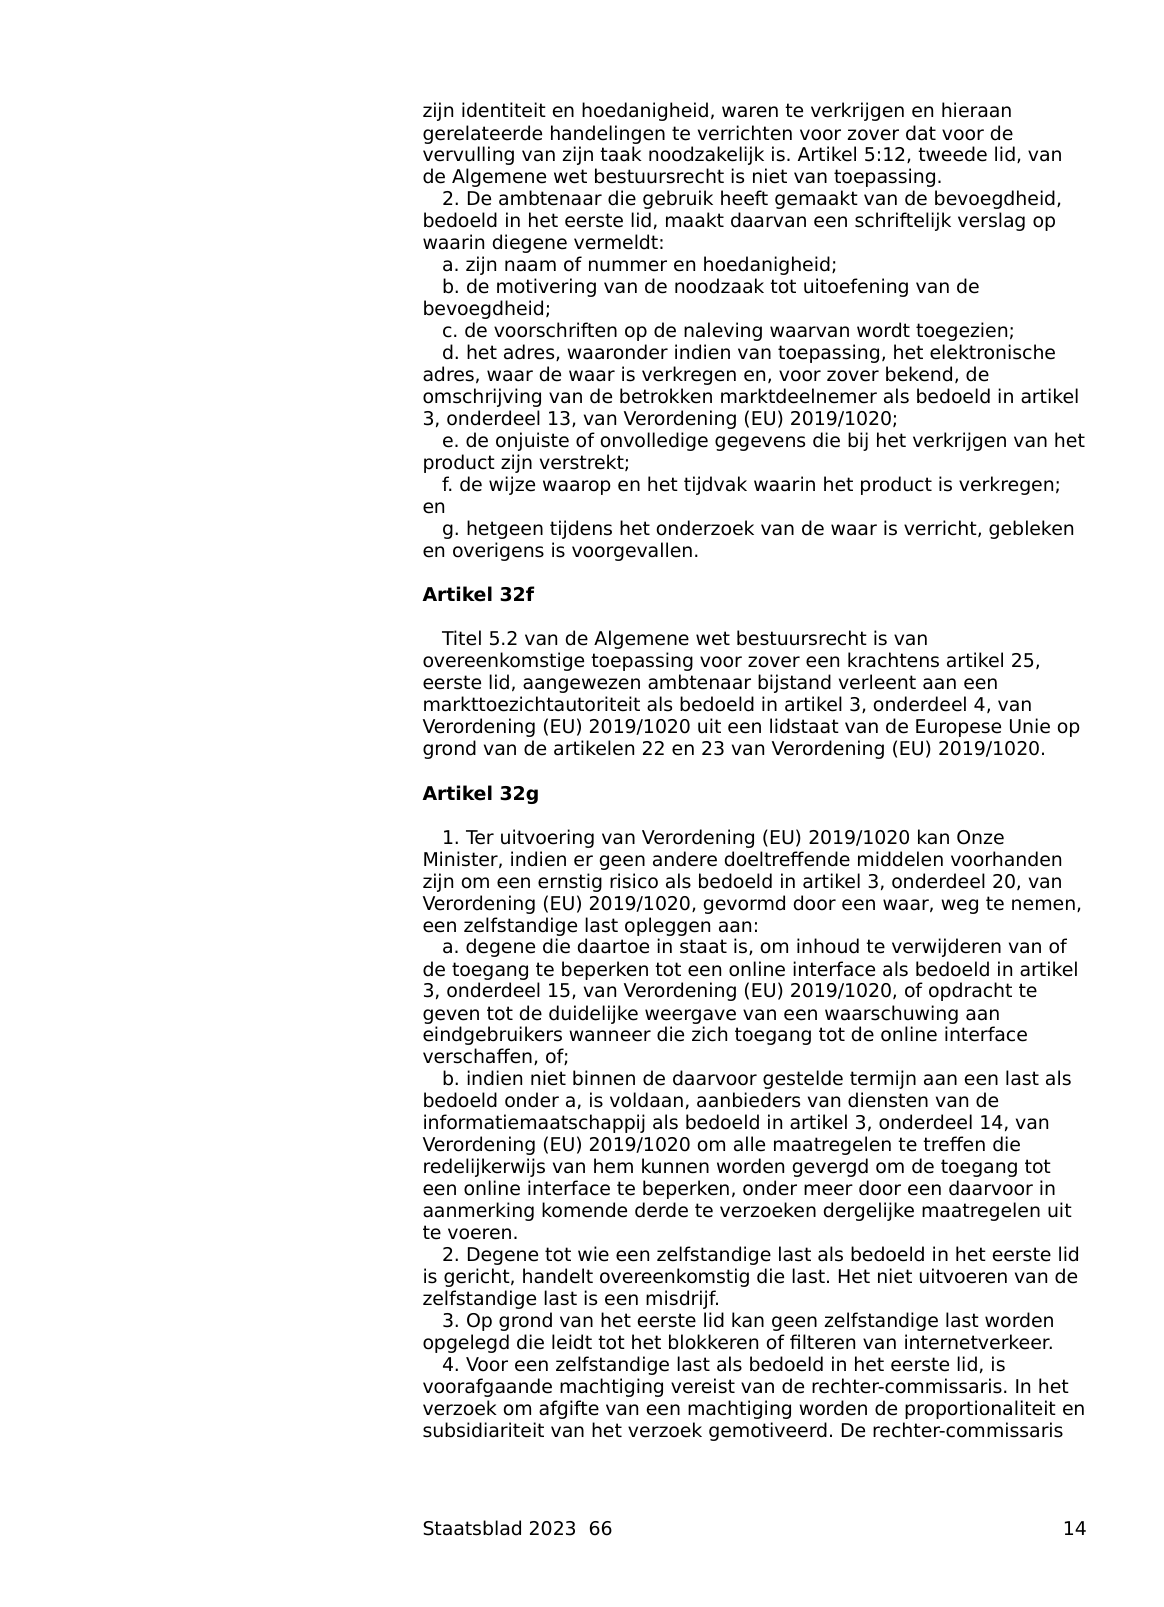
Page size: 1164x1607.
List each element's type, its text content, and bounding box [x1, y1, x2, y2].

text 4. Voor een zelfstandige last als bedoeld in het eerste lid, is voorafgaande machtiging vereist van de rechter-commissaris. In het verzoek om afgifte van een machtiging worden de proportionaliteit en subsidiariteit van het verzoek gemotiveerd. De rechter-commissaris [422, 1354, 1087, 1442]
text zijn identiteit en hoedanigheid, waren te verkrijgen en hieraan gerelateerde handelingen te verrichten voor zover dat voor de vervulling van zijn taak noodzakelijk is. Artikel 5:12, tweede lid, van de Algemene wet bestuursrecht is niet van toepassing. [422, 100, 1087, 188]
text f. de wijze waarop en het tijdvak waarin het product is verkregen; en [422, 474, 1087, 518]
text a. degene die daartoe in staat is, om inhoud te verwijderen van of de toegang te beperken tot een online interface als bedoeld in artikel 3, onderdeel 15, van Verordening (EU) 2019/1020, of opdracht te geven tot de duidelijke weergave van een waarschuwing aan eindgebruikers wanneer die zich toegang tot de online interface verschaffen, of; [422, 936, 1087, 1068]
text 3. Op grond van het eerste lid kan geen zelfstandige last worden opgelegd die leidt tot het blokkeren of filteren van internetverkeer. [422, 1310, 1087, 1354]
subtitle Artikel 32f [422, 584, 1087, 606]
text Titel 5.2 van de Algemene wet bestuursrecht is van overeenkomstige toepassing voor zover een krachtens artikel 25, eerste lid, aangewezen ambtenaar bijstand verleent aan een markttoezichtautoriteit als bedoeld in artikel 3, onderdeel 4, van Verordening (EU) 2019/1020 uit een lidstaat van de Europese Unie op grond van de artikelen 22 en 23 van Verordening (EU) 2019/1020. [422, 628, 1087, 760]
text a. zijn naam of nummer en hoedanigheid; [422, 254, 1087, 276]
text 2. De ambtenaar die gebruik heeft gemaakt van de bevoegdheid, bedoeld in het eerste lid, maakt daarvan een schriftelijk verslag op waarin diegene vermeldt: [422, 188, 1087, 254]
text e. de onjuiste of onvolledige gegevens die bij het verkrijgen van het product zijn verstrekt; [422, 430, 1087, 474]
text d. het adres, waaronder indien van toepassing, het elektronische adres, waar de waar is verkregen en, voor zover bekend, de omschrijving van de betrokken marktdeelnemer als bedoeld in artikel 3, onderdeel 13, van Verordening (EU) 2019/1020; [422, 342, 1087, 430]
subtitle Artikel 32g [422, 782, 1087, 804]
text 1. Ter uitvoering van Verordening (EU) 2019/1020 kan Onze Minister, indien er geen andere doeltreffende middelen voorhanden zijn om een ernstig risico als bedoeld in artikel 3, onderdeel 20, van Verordening (EU) 2019/1020, gevormd door een waar, weg te nemen, een zelfstandige last opleggen aan: [422, 827, 1087, 936]
text 2. Degene tot wie een zelfstandige last als bedoeld in het eerste lid is gericht, handelt overeenkomstig die last. Het niet uitvoeren van de zelfstandige last is een misdrijf. [422, 1244, 1087, 1310]
text g. hetgeen tijdens het onderzoek van de waar is verricht, gebleken en overigens is voorgevallen. [422, 518, 1087, 562]
text b. de motivering van de noodzaak tot uitoefening van de bevoegdheid; [422, 276, 1087, 320]
text b. indien niet binnen de daarvoor gestelde termijn aan een last als bedoeld onder a, is voldaan, aanbieders van diensten van de informatiemaatschappij als bedoeld in artikel 3, onderdeel 14, van Verordening (EU) 2019/1020 om alle maatregelen te treffen die redelijkerwijs van hem kunnen worden gevergd om de toegang tot een online interface te beperken, onder meer door een daarvoor in aanmerking komende derde te verzoeken dergelijke maatregelen uit te voeren. [422, 1068, 1087, 1244]
text c. de voorschriften op de naleving waarvan wordt toegezien; [422, 320, 1087, 342]
